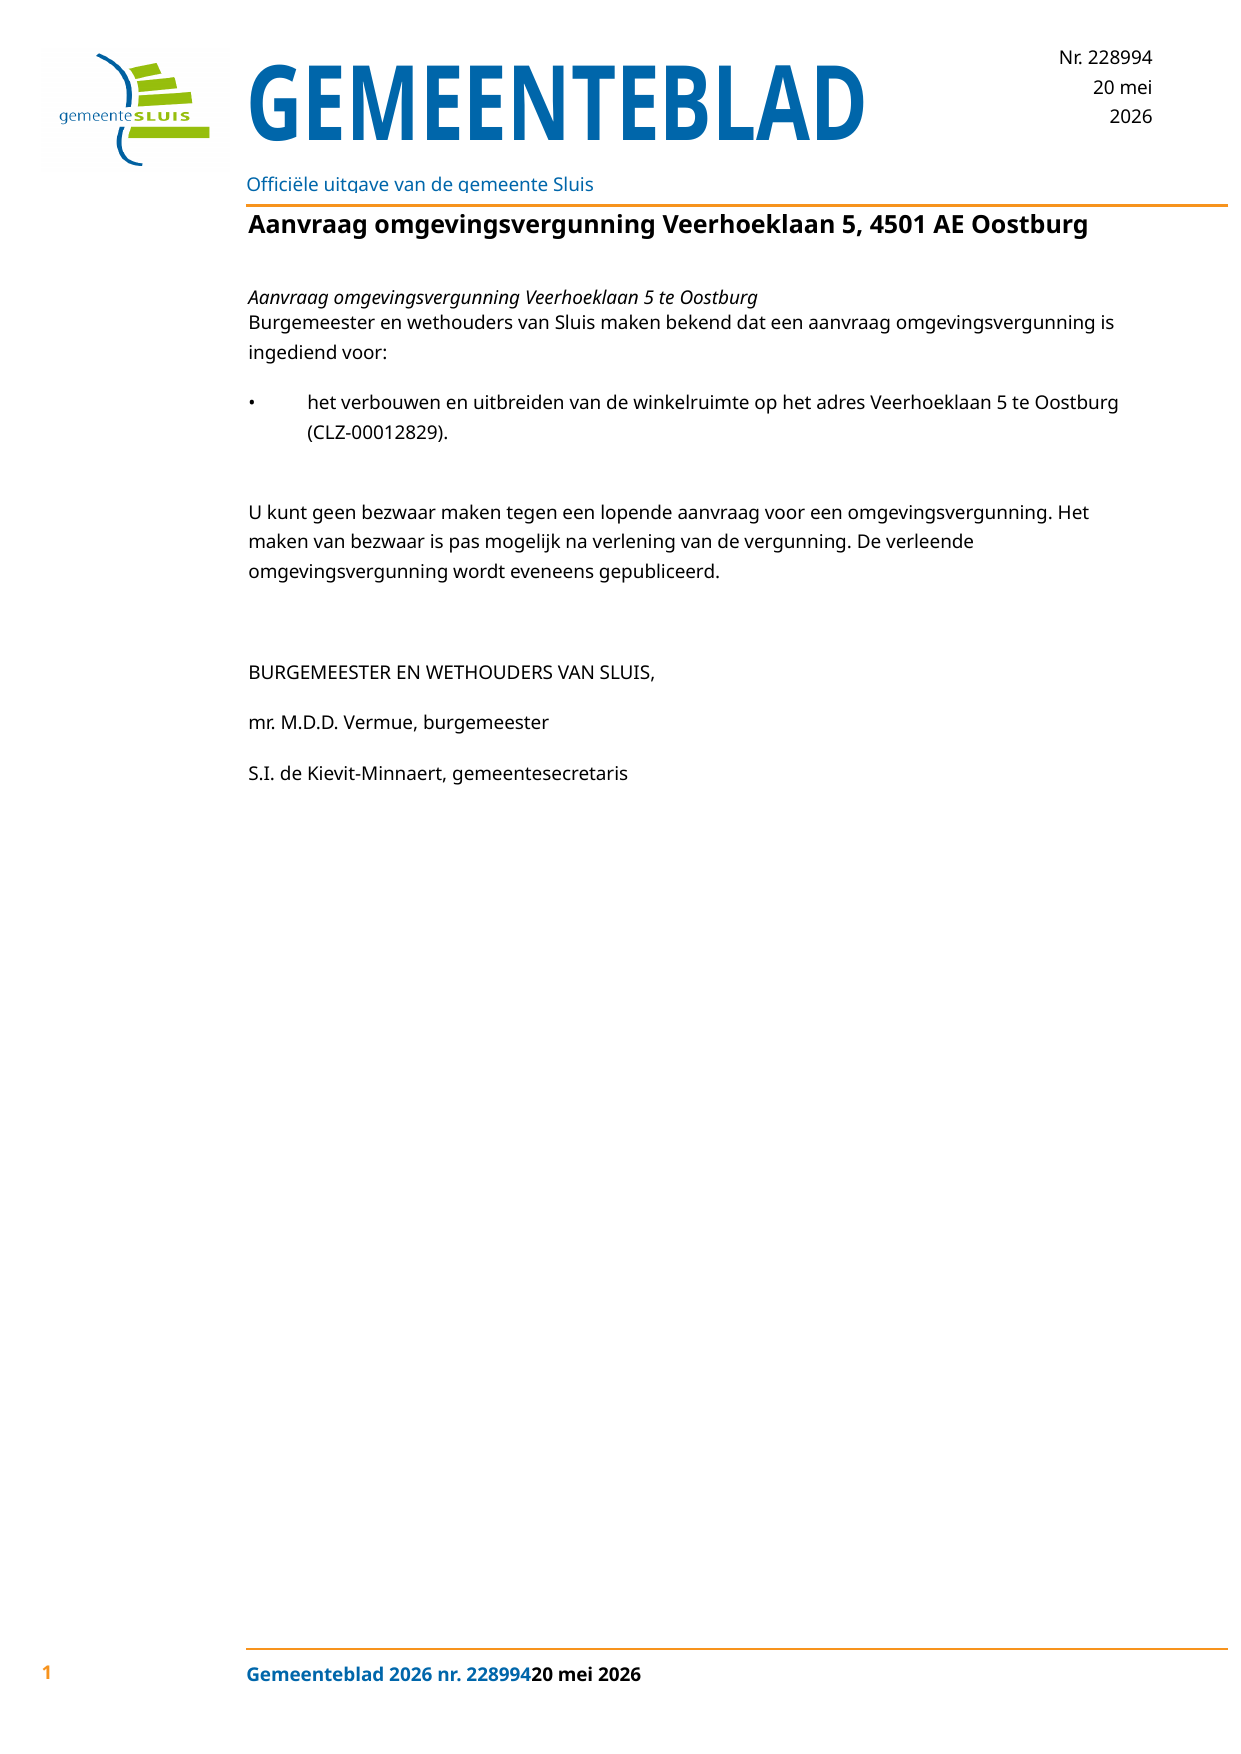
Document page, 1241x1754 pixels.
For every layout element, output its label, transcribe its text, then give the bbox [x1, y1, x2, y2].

text BURGEMEESTER EN WETHOUDERS VAN SLUIS, [248, 659, 1152, 685]
text mr. M.D.D. Vermue, burgemeester [248, 709, 1152, 735]
list het verbouwen en uitbreiden van de winkelruimte op het adres Veerhoeklaan 5 te Oostburg (CLZ-00012829). [248, 389, 1152, 445]
text Aanvraag omgevingsvergunning Veerhoeklaan 5, 4501 AE Oostburg [248, 207, 1152, 241]
text Aanvraag omgevingsvergunning Veerhoeklaan 5 te Oostburg [248, 284, 1152, 309]
text S.I. de Kievit-Minnaert, gemeentesecretaris [248, 760, 1152, 786]
picture [41, 47, 231, 172]
text Burgemeester en wethouders van Sluis maken bekend dat een aanvraag omgevingsvergunning is ingediend voor: [248, 309, 1152, 365]
text U kunt geen bezwaar maken tegen een lopende aanvraag voor een omgevingsvergunning. Het maken van bezwaar is pas mogelijk na verlening van de vergunning. De verleende omgevingsvergunning wordt eveneens gepubliceerd. [248, 499, 1152, 584]
